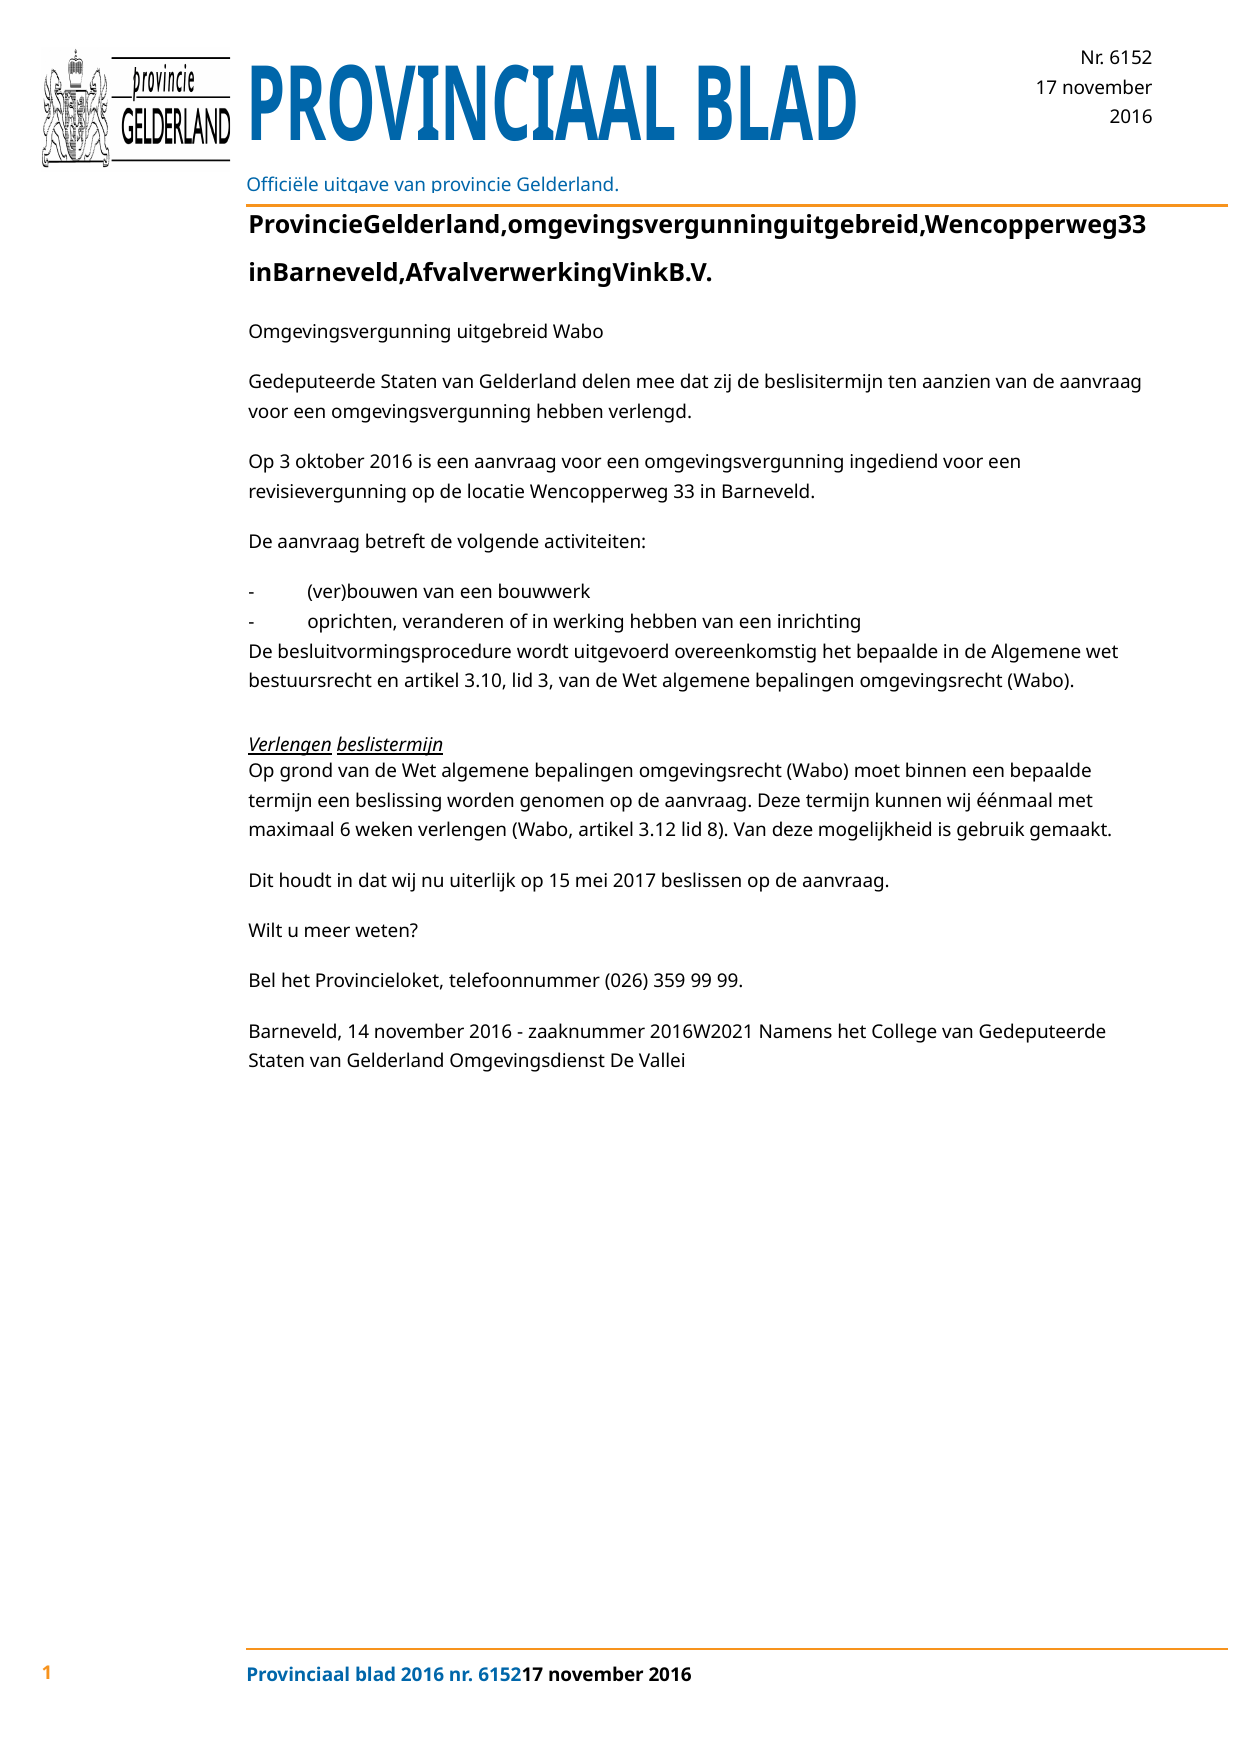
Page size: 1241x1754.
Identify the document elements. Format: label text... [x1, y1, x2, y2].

text ProvincieGelderland,omgevingsvergunninguitgebreid,Wencopperweg33inBarneveld,AfvalverwerkingVinkB.V. [248, 207, 1152, 288]
text Barneveld, 14 november 2016 - zaaknummer 2016W2021 Namens het College van Gedeputeerde Staten van Gelderland Omgevingsdienst De Vallei [248, 1018, 1152, 1073]
text Wilt u meer weten? [248, 917, 1152, 943]
text De besluitvormingsprocedure wordt uitgevoerd overeenkomstig het bepaalde in de Algemene wet bestuursrecht en artikel 3.10, lid 3, van de Wet algemene bepalingen omgevingsrecht (Wabo). [248, 638, 1152, 693]
list oprichten, veranderen of in werking hebben van een inrichting [248, 608, 1152, 634]
text Verlengen beslistermijn [248, 731, 1152, 757]
text Dit houdt in dat wij nu uiterlijk op 15 mei 2017 beslissen op de aanvraag. [248, 867, 1152, 892]
text Omgevingsvergunning uitgebreid Wabo [248, 318, 1152, 344]
text Bel het Provincieloket, telefoonnummer (026) 359 99 99. [248, 968, 1152, 993]
text De aanvraag betreft de volgende activiteiten: [248, 528, 1152, 554]
list (ver)bouwen van een bouwwerk [248, 579, 1152, 604]
text Op 3 oktober 2016 is een aanvraag voor een omgevingsvergunning ingediend voor een revisievergunning op de locatie Wencopperweg 33 in Barneveld. [248, 448, 1152, 504]
picture [41, 47, 231, 172]
text Op grond van de Wet algemene bepalingen omgevingsrecht (Wabo) moet binnen een bepaalde termijn een beslissing worden genomen op de aanvraag. Deze termijn kunnen wij éénmaal met maximaal 6 weken verlengen (Wabo, artikel 3.12 lid 8). Van deze mogelijkheid is gebruik gemaakt. [248, 757, 1152, 842]
text Gedeputeerde Staten van Gelderland delen mee dat zij de beslisitermijn ten aanzien van de aanvraag voor een omgevingsvergunning hebben verlengd. [248, 368, 1152, 424]
